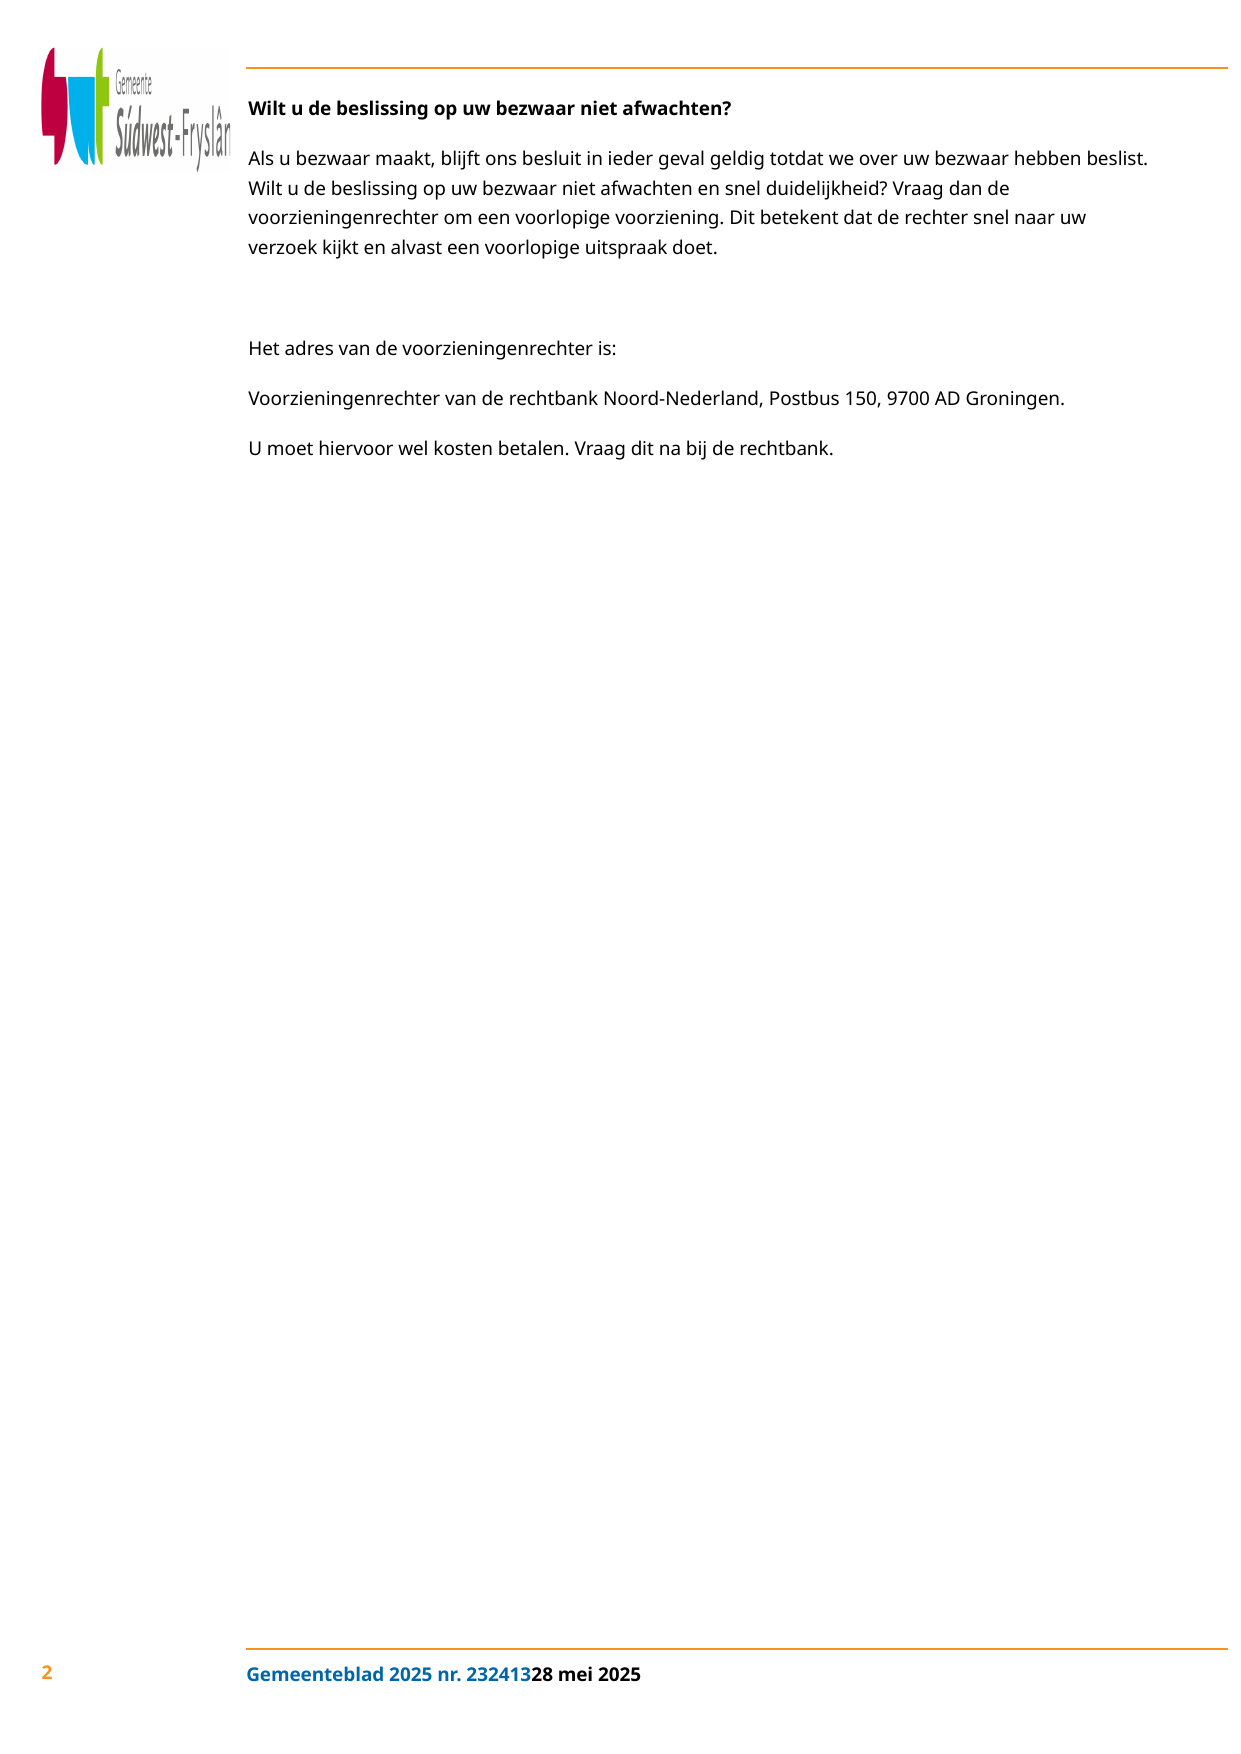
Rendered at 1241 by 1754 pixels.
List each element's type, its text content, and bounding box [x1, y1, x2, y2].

picture [41, 47, 231, 172]
text U moet hiervoor wel kosten betalen. Vraag dit na bij de rechtbank. [248, 436, 1152, 461]
text Het adres van de voorzieningenrechter is: [248, 335, 1152, 361]
text Voorzieningenrechter van de rechtbank Noord-Nederland, Postbus 150, 9700 AD Groningen. [248, 385, 1152, 411]
text Wilt u de beslissing op uw bezwaar niet afwachten? [248, 95, 1152, 121]
text Als u bezwaar maakt, blijft ons besluit in ieder geval geldig totdat we over uw bezwaar hebben beslist. Wilt u de beslissing op uw bezwaar niet afwachten en snel duidelijkheid? Vraag dan de voorzieningenrechter om een voorlopige voorziening. Dit betekent dat de rechter snel naar uw verzoek kijkt en alvast een voorlopige uitspraak doet. [248, 145, 1152, 260]
